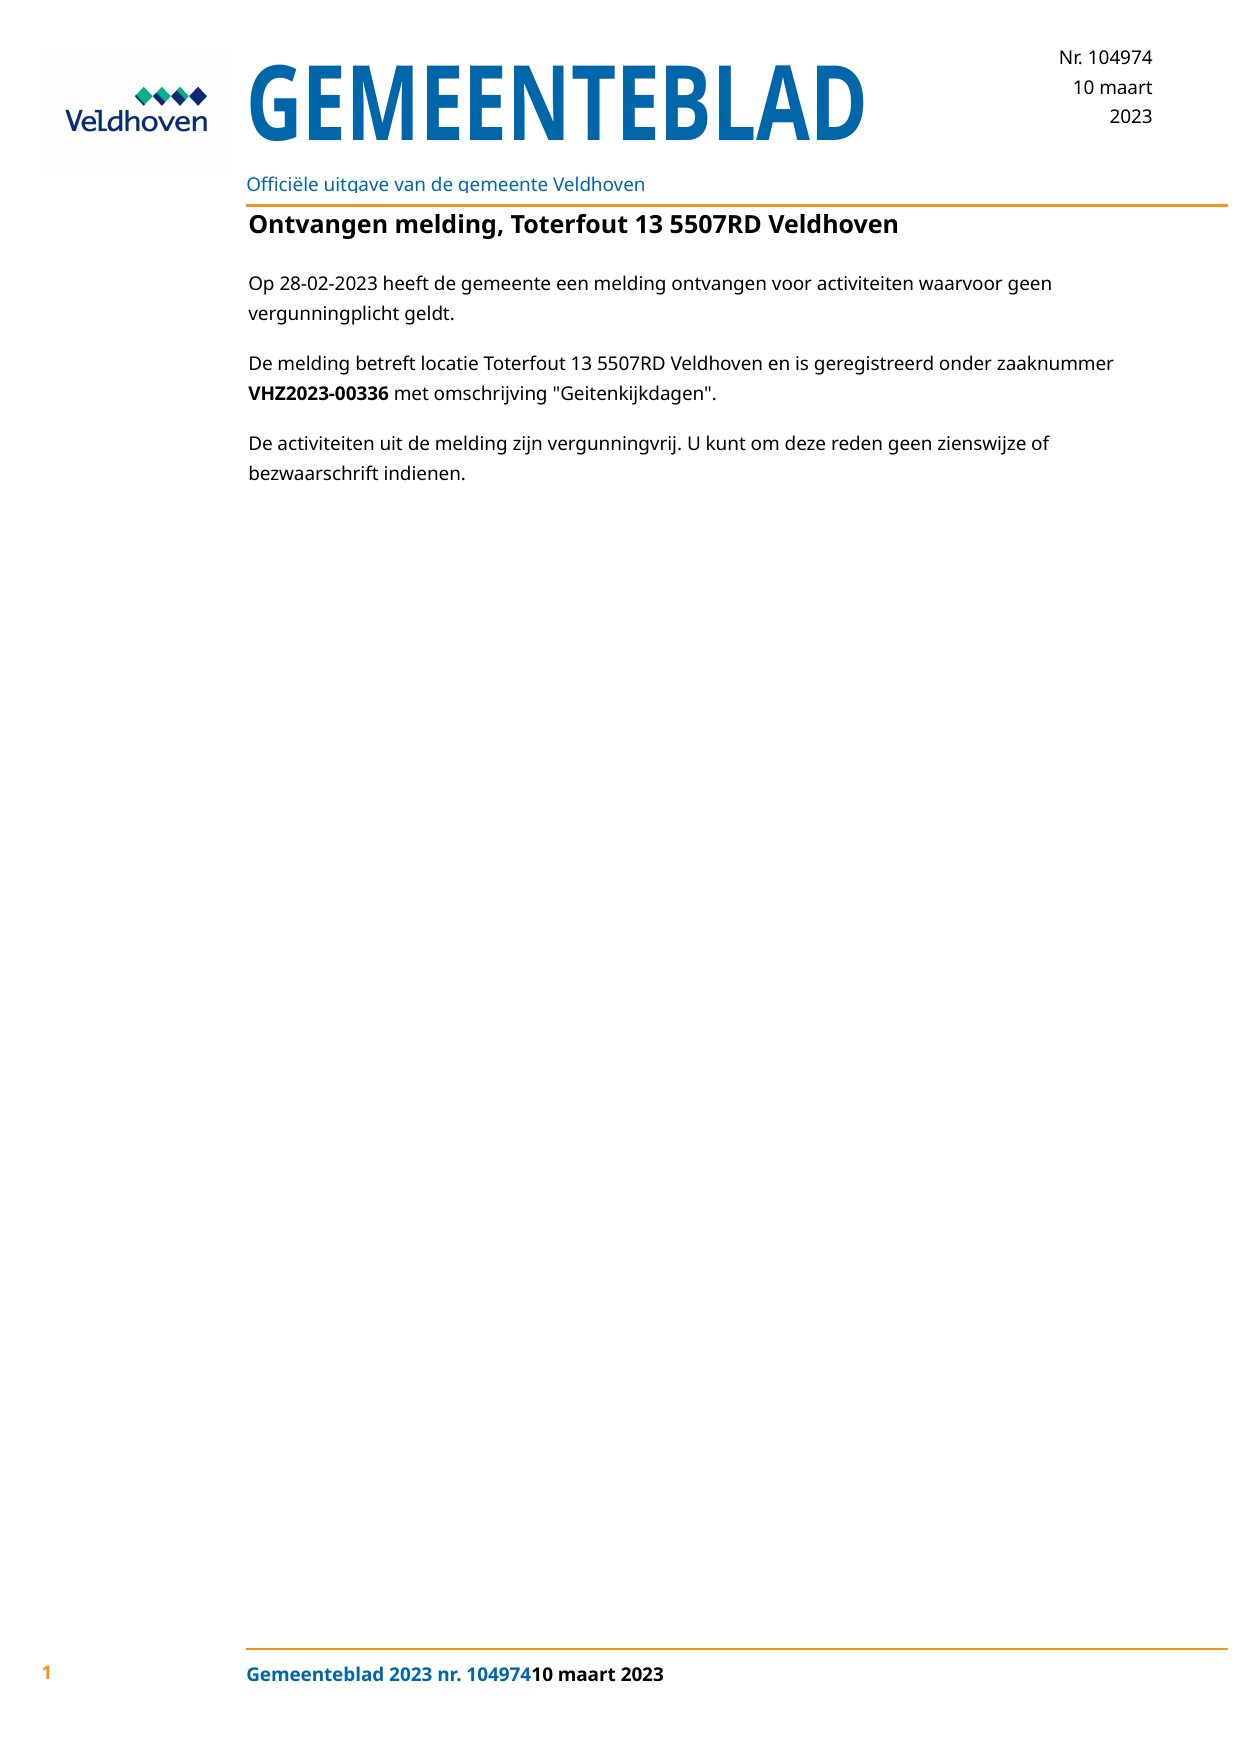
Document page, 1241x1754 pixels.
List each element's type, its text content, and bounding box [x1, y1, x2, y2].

text Ontvangen melding, Toterfout 13 5507RD Veldhoven [248, 207, 1152, 241]
text Op 28-02-2023 heeft de gemeente een melding ontvangen voor activiteiten waarvoor geen vergunningplicht geldt. [248, 270, 1152, 326]
text De melding betreft locatie Toterfout 13 5507RD Veldhoven en is geregistreerd onder zaaknummer VHZ2023-00336 met omschrijving "Geitenkijkdagen". [248, 350, 1152, 406]
picture [41, 47, 231, 172]
text De activiteiten uit de melding zijn vergunningvrij. U kunt om deze reden geen zienswijze of bezwaarschrift indienen. [248, 430, 1152, 486]
